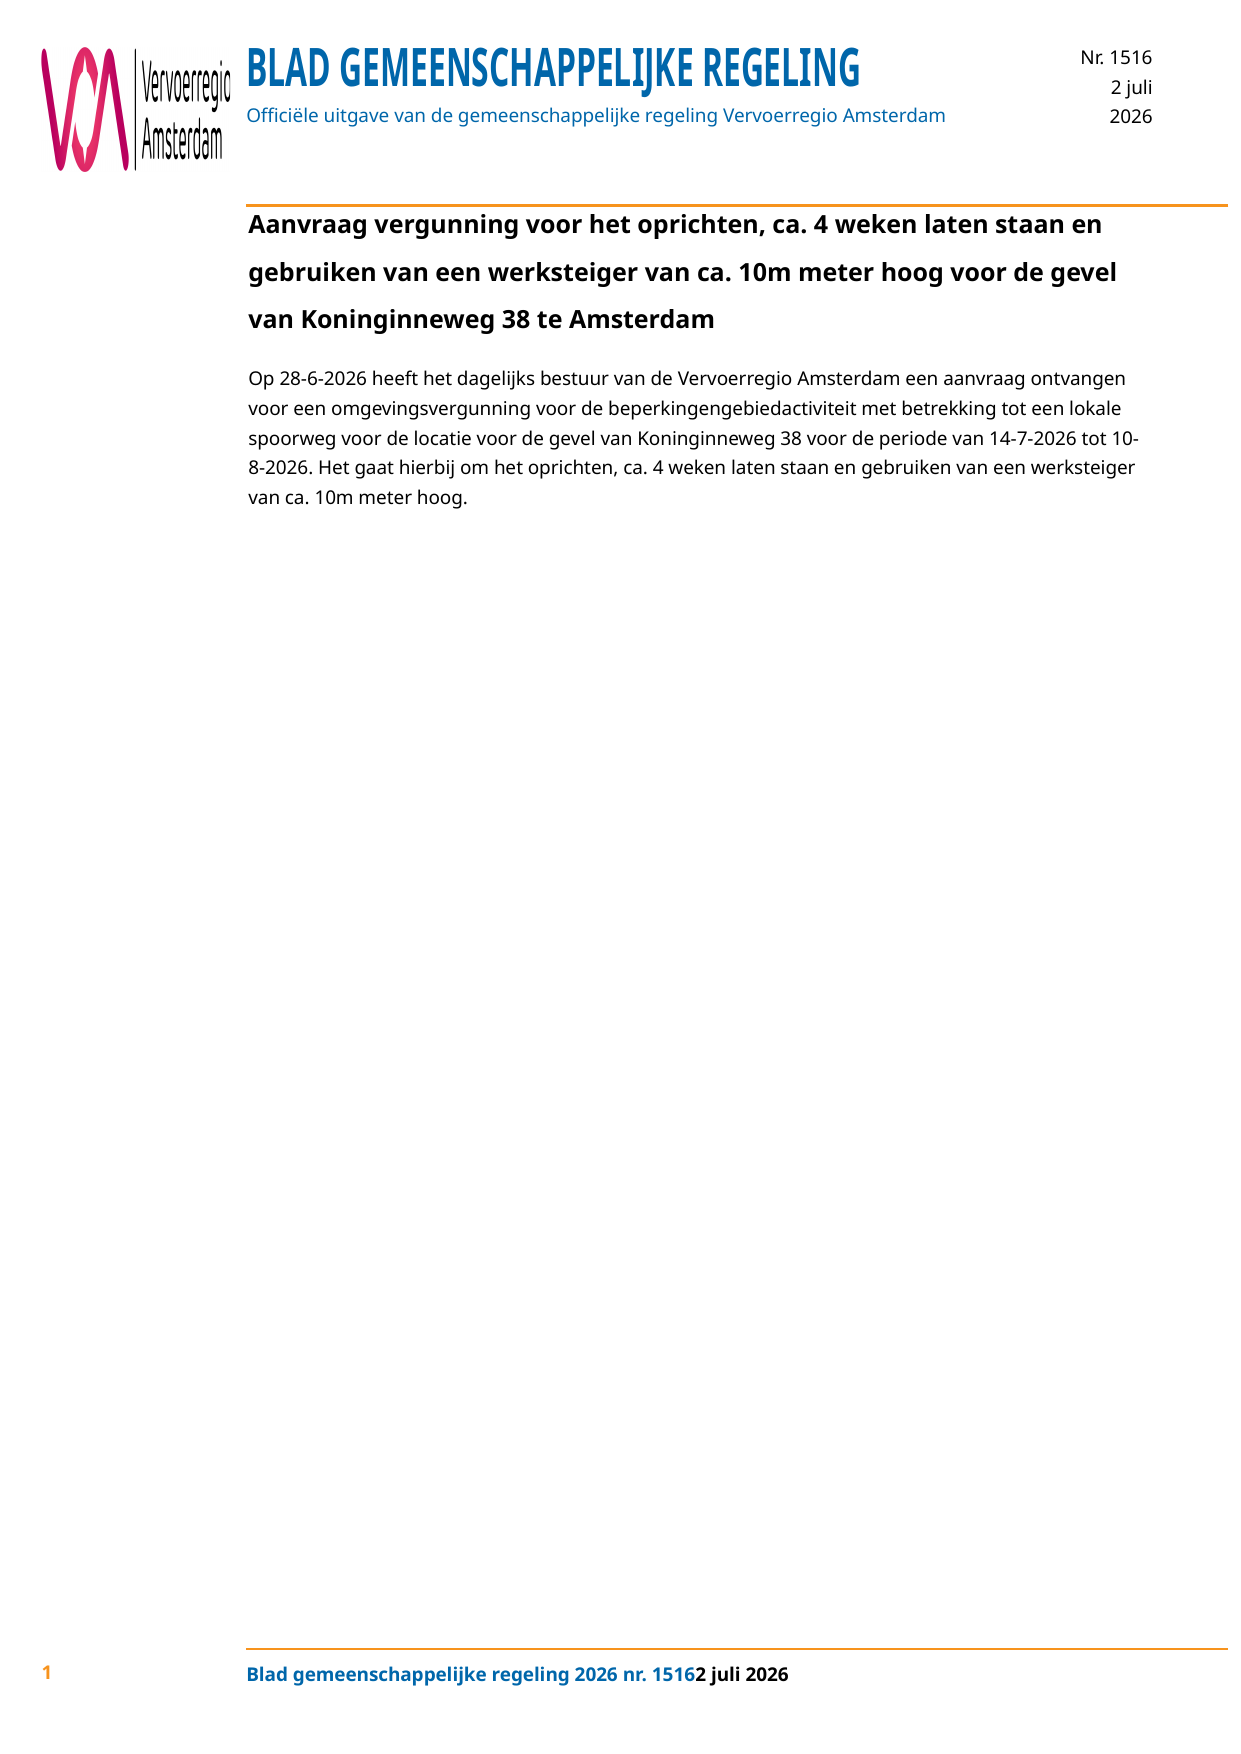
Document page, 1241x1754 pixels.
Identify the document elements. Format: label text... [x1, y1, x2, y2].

picture [41, 47, 231, 172]
text Op 28-6-2026 heeft het dagelijks bestuur van de Vervoerregio Amsterdam een aanvraag ontvangen voor een omgevingsvergunning voor de beperkingengebiedactiviteit met betrekking tot een lokale spoorweg voor de locatie voor de gevel van Koninginneweg 38 voor de periode van 14-7-2026 tot 10-8-2026. Het gaat hierbij om het oprichten, ca. 4 weken laten staan en gebruiken van een werksteiger van ca. 10m meter hoog. [248, 366, 1152, 509]
text Aanvraag vergunning voor het oprichten, ca. 4 weken laten staan en gebruiken van een werksteiger van ca. 10m meter hoog voor de gevel van Koninginneweg 38 te Amsterdam [248, 207, 1152, 336]
